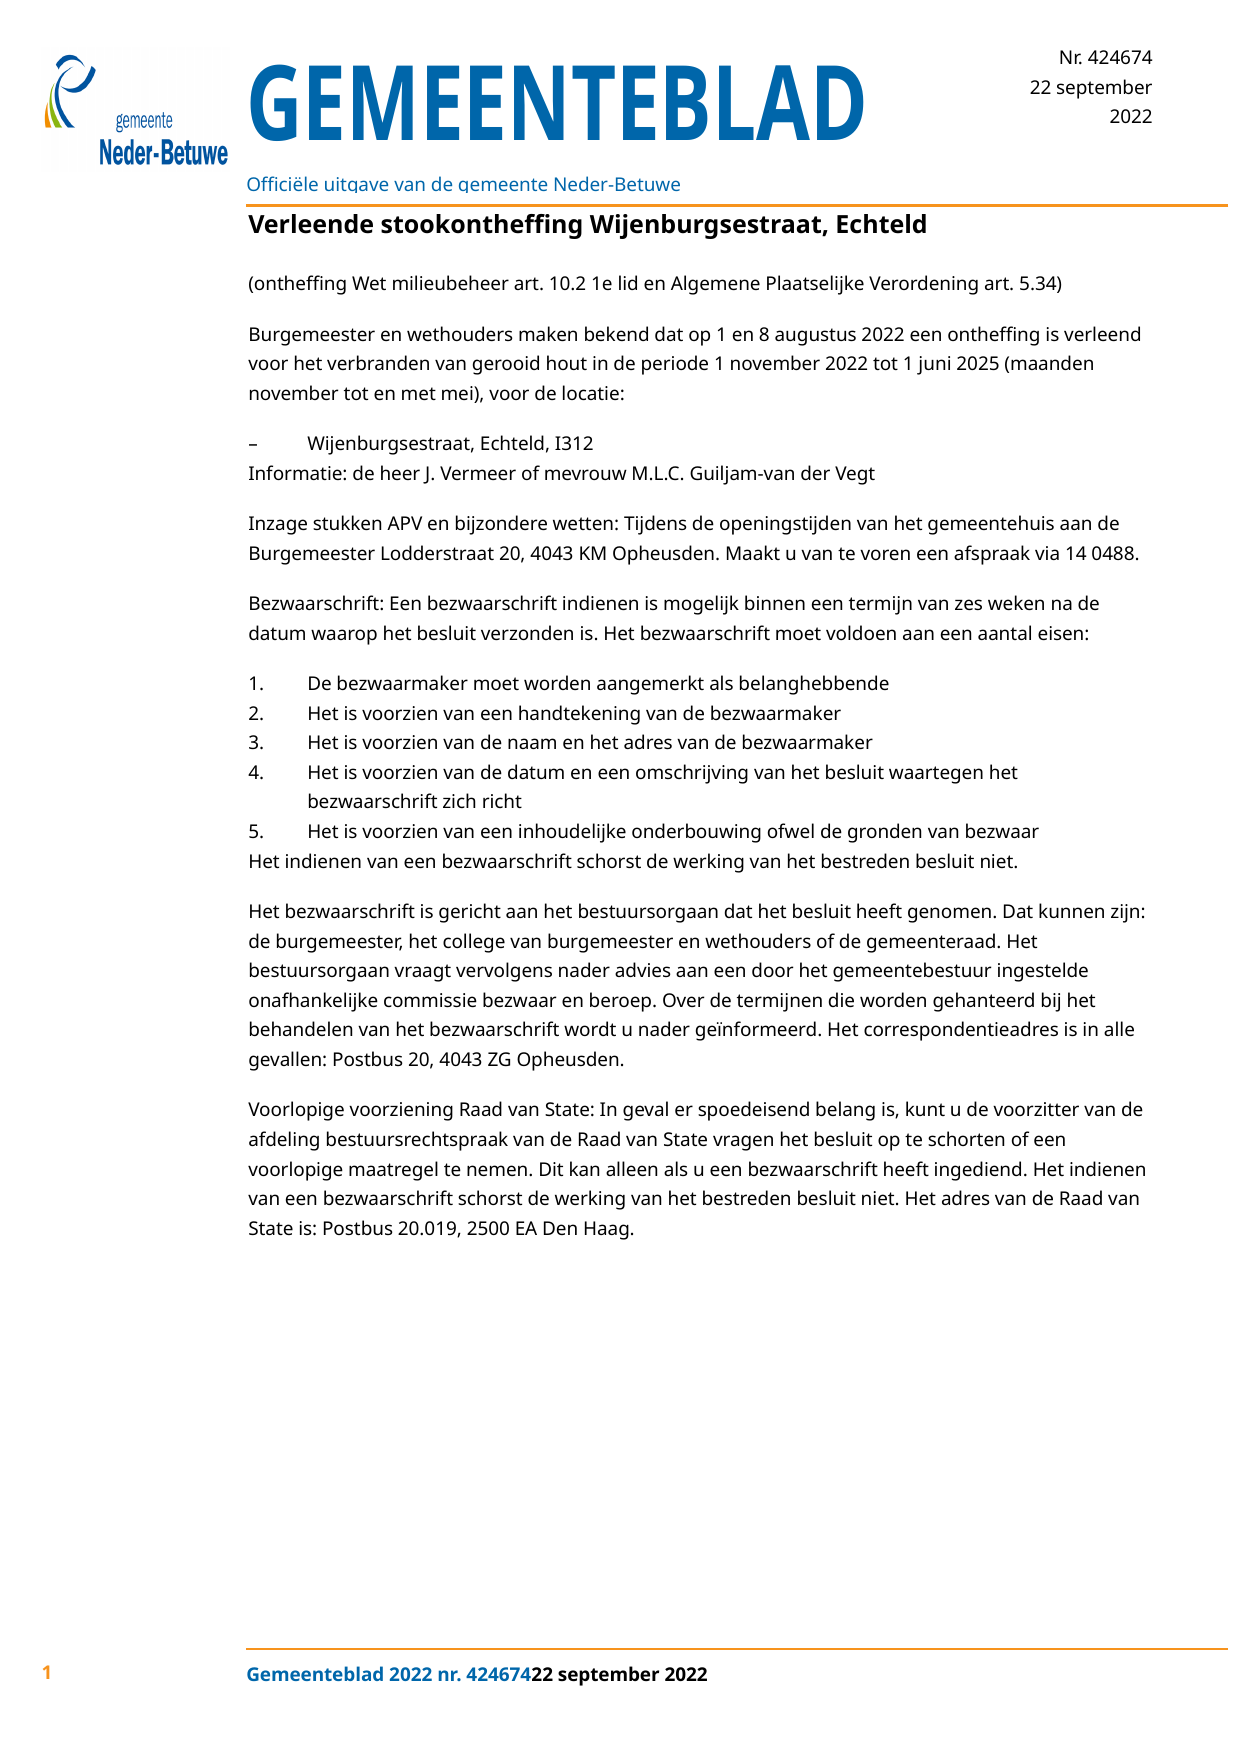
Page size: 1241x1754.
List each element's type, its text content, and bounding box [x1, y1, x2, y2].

list Het is voorzien van een inhoudelijke onderbouwing ofwel de gronden van bezwaar [248, 818, 1152, 844]
text Verleende stookontheffing Wijenburgsestraat, Echteld [248, 207, 1152, 241]
text Burgemeester en wethouders maken bekend dat op 1 en 8 augustus 2022 een ontheffing is verleend voor het verbranden van gerooid hout in de periode 1 november 2022 tot 1 juni 2025 (maanden november tot en met mei), voor de locatie: [248, 321, 1152, 406]
text Bezwaarschrift: Een bezwaarschrift indienen is mogelijk binnen een termijn van zes weken na de datum waarop het besluit verzonden is. Het bezwaarschrift moet voldoen aan een aantal eisen: [248, 590, 1152, 646]
list Het is voorzien van de naam en het adres van de bezwaarmaker [248, 729, 1152, 755]
text Het bezwaarschrift is gericht aan het bestuursorgaan dat het besluit heeft genomen. Dat kunnen zijn: de burgemeester, het college van burgemeester en wethouders of de gemeenteraad. Het bestuursorgaan vraagt vervolgens nader advies aan een door het gemeentebestuur ingestelde onafhankelijke commissie bezwaar en beroep. Over de termijnen die worden gehanteerd bij het behandelen van het bezwaarschrift wordt u nader geïnformeerd. Het correspondentieadres is in alle gevallen: Postbus 20, 4043 ZG Opheusden. [248, 898, 1152, 1072]
list Het is voorzien van de datum en een omschrijving van het besluit waartegen het bezwaarschrift zich richt [248, 759, 1152, 814]
list Wijenburgsestraat, Echteld, I312 [248, 430, 1152, 456]
list De bezwaarmaker moet worden aangemerkt als belanghebbende [248, 670, 1152, 696]
text Informatie: de heer J. Vermeer of mevrouw M.L.C. Guiljam-van der Vegt [248, 460, 1152, 486]
text Voorlopige voorziening Raad van State: In geval er spoedeisend belang is, kunt u de voorzitter van de afdeling bestuursrechtspraak van de Raad van State vragen het besluit op te schorten of een voorlopige maatregel te nemen. Dit kan alleen als u een bezwaarschrift heeft ingediend. Het indienen van een bezwaarschrift schorst de werking van het bestreden besluit niet. Het adres van de Raad van State is: Postbus 20.019, 2500 EA Den Haag. [248, 1097, 1152, 1241]
text (ontheffing Wet milieubeheer art. 10.2 1e lid en Algemene Plaatselijke Verordening art. 5.34) [248, 270, 1152, 296]
picture [41, 47, 231, 172]
text Het indienen van een bezwaarschrift schorst de werking van het bestreden besluit niet. [248, 848, 1152, 873]
text Inzage stukken APV en bijzondere wetten: Tijdens de openingstijden van het gemeentehuis aan de Burgemeester Lodderstraat 20, 4043 KM Opheusden. Maakt u van te voren een afspraak via 14 0488. [248, 510, 1152, 566]
list Het is voorzien van een handtekening van de bezwaarmaker [248, 700, 1152, 726]
